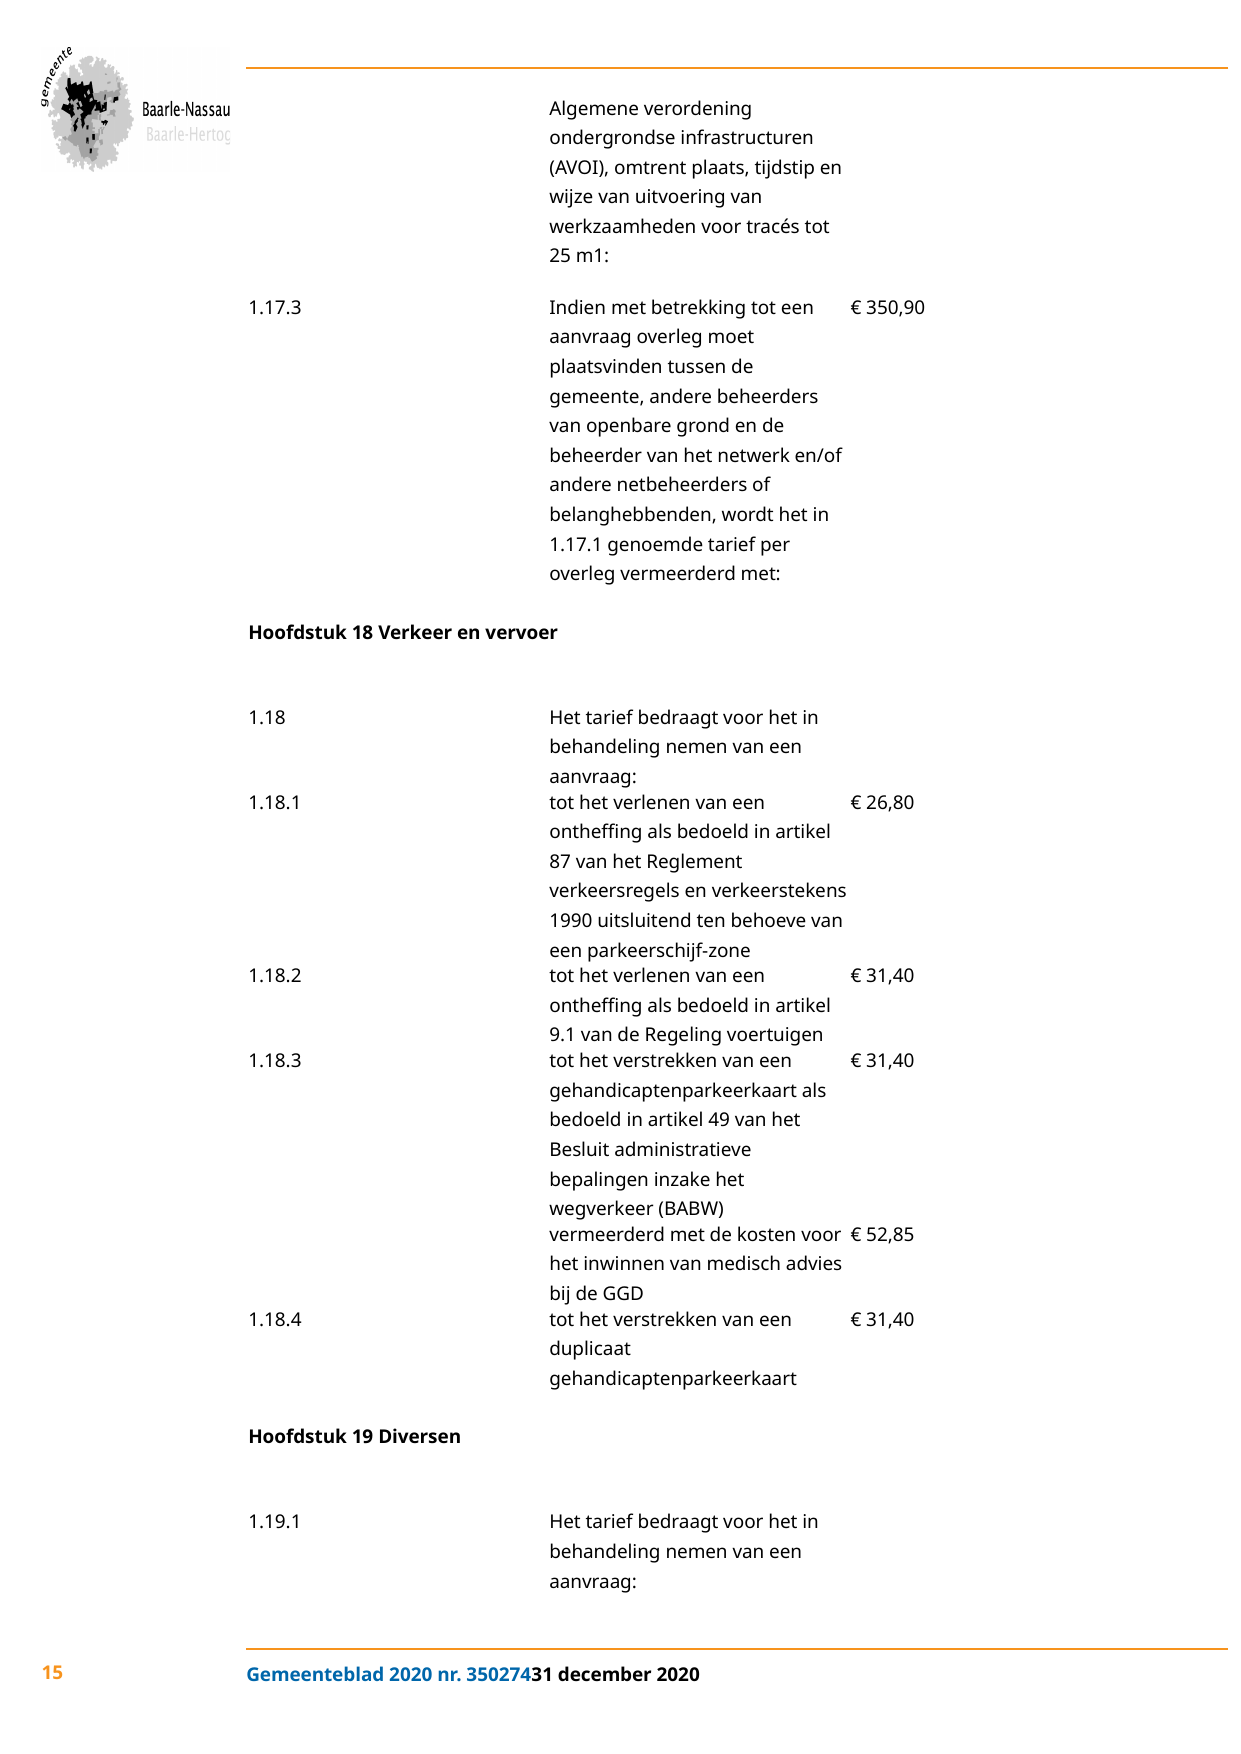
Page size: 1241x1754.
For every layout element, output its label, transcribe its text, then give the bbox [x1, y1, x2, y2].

picture [41, 47, 231, 172]
table_cell tot het verlenen van een ontheffing als bedoeld in artikel 9.1 van de Regeling voertuigen [549, 963, 850, 1047]
table_cell [850, 1509, 1152, 1593]
table_header [850, 1483, 1152, 1509]
table_cell 1.19.1 [248, 1509, 549, 1593]
table_cell € 31,40 [850, 963, 1152, 1047]
table_cell [549, 269, 850, 294]
table_header [248, 678, 549, 704]
table_cell [850, 704, 1152, 789]
table_cell [248, 95, 549, 268]
table_cell 1.18.2 [248, 963, 549, 1047]
table_header [549, 1483, 850, 1509]
table_cell 1.18.3 [248, 1048, 549, 1221]
table_cell 1.18 [248, 704, 549, 789]
text Hoofdstuk 19 Diversen [248, 1424, 1152, 1449]
table_cell [248, 1221, 549, 1306]
table_cell 1.17.3 [248, 294, 549, 586]
table_cell tot het verstrekken van een duplicaat gehandicaptenparkeerkaart [549, 1306, 850, 1391]
table_header [850, 678, 1152, 704]
table_cell € 26,80 [850, 789, 1152, 962]
table_cell € 31,40 [850, 1048, 1152, 1221]
table_cell 1.18.1 [248, 789, 549, 962]
table_cell € 350,90 [850, 294, 1152, 586]
table_header [549, 678, 850, 704]
table_cell [850, 95, 1152, 268]
table_header [248, 1483, 549, 1509]
table_cell [850, 269, 1152, 294]
table_cell Het tarief bedraagt voor het in behandeling nemen van een aanvraag: [549, 704, 850, 789]
table_cell tot het verlenen van een ontheffing als bedoeld in artikel 87 van het Reglement verkeersregels en verkeerstekens 1990 uitsluitend ten behoeve van een parkeerschijf-zone [549, 789, 850, 962]
table_cell 1.18.4 [248, 1306, 549, 1391]
table_cell € 31,40 [850, 1306, 1152, 1391]
text Hoofdstuk 18 Verkeer en vervoer [248, 619, 1152, 645]
table_cell € 52,85 [850, 1221, 1152, 1306]
table_cell vermeerderd met de kosten voor het inwinnen van medisch advies bij de GGD [549, 1221, 850, 1306]
table_cell Algemene verordening ondergrondse infrastructuren (AVOI), omtrent plaats, tijdstip en wijze van uitvoering van werkzaamheden voor tracés tot 25 m1: [549, 95, 850, 268]
table_cell [248, 269, 549, 294]
table_cell Indien met betrekking tot een aanvraag overleg moet plaatsvinden tussen de gemeente, andere beheerders van openbare grond en de beheerder van het netwerk en/of andere netbeheerders of belanghebbenden, wordt het in 1.17.1 genoemde tarief per overleg vermeerderd met: [549, 294, 850, 586]
table_cell tot het verstrekken van een gehandicaptenparkeerkaart als bedoeld in artikel 49 van het Besluit administratieve bepalingen inzake het wegverkeer (BABW) [549, 1048, 850, 1221]
table_cell Het tarief bedraagt voor het in behandeling nemen van een aanvraag: [549, 1509, 850, 1593]
